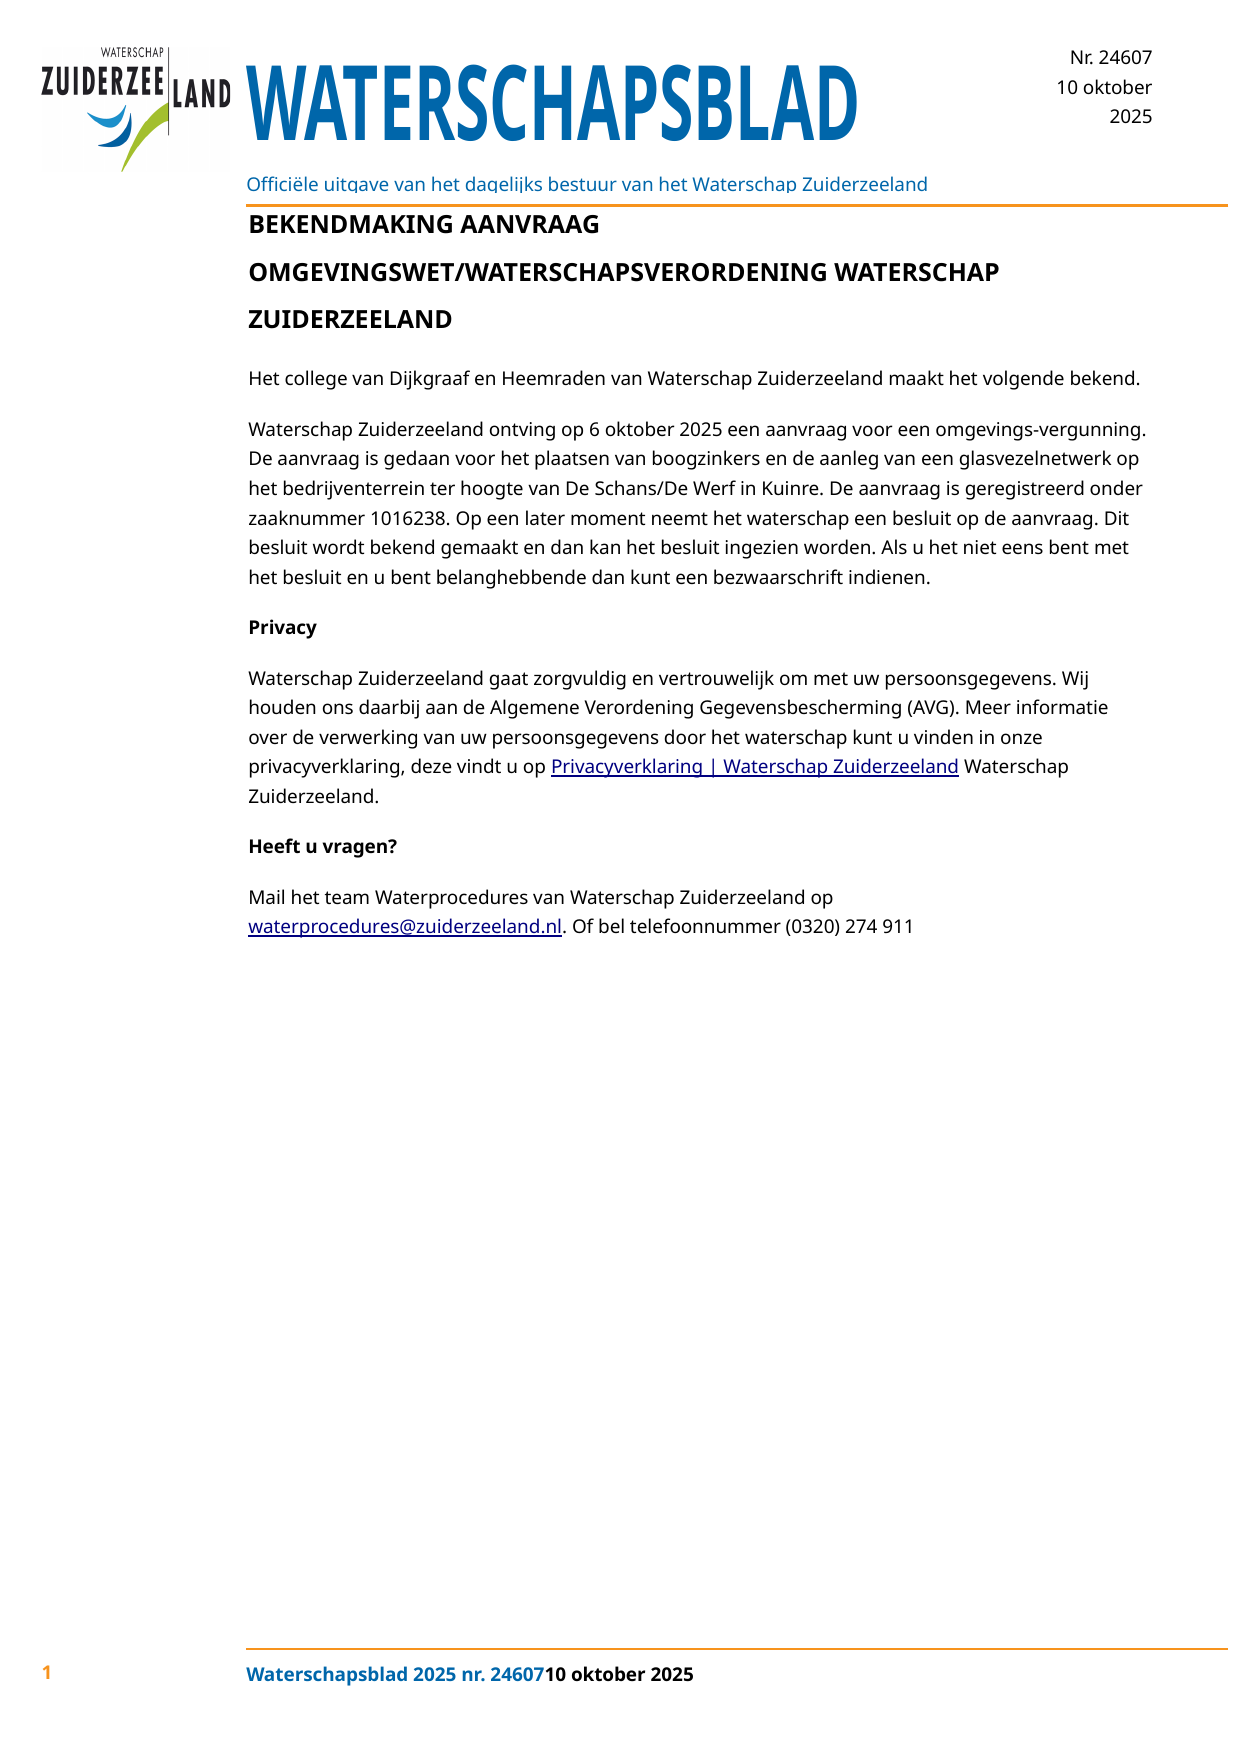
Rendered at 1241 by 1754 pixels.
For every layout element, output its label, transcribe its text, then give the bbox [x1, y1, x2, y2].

text Privacy [248, 614, 1152, 640]
text Waterschap Zuiderzeeland ontving op 6 oktober 2025 een aanvraag voor een omgevings-vergunning. De aanvraag is gedaan voor het plaatsen van boogzinkers en de aanleg van een glasvezelnetwerk op het bedrijventerrein ter hoogte van De Schans/De Werf in Kuinre. De aanvraag is geregistreerd onder zaaknummer 1016238. Op een later moment neemt het waterschap een besluit op de aanvraag. Dit besluit wordt bekend gemaakt en dan kan het besluit ingezien worden. Als u het niet eens bent met het besluit en u bent belanghebbende dan kunt een bezwaarschrift indienen. [248, 416, 1152, 589]
text Heeft u vragen? [248, 833, 1152, 859]
picture [41, 47, 231, 172]
text Mail het team Waterprocedures van Waterschap Zuiderzeeland op waterprocedures@zuiderzeeland.nl. Of bel telefoonnummer (0320) 274 911 [248, 884, 1152, 939]
text BEKENDMAKING AANVRAAG OMGEVINGSWET/WATERSCHAPSVERORDENING WATERSCHAP ZUIDERZEELAND [248, 207, 1152, 336]
text Waterschap Zuiderzeeland gaat zorgvuldig en vertrouwelijk om met uw persoonsgegevens. Wij houden ons daarbij aan de Algemene Verordening Gegevensbescherming (AVG). Meer informatie over de verwerking van uw persoonsgegevens door het waterschap kunt u vinden in onze privacyverklaring, deze vindt u op Privacyverklaring | Waterschap Zuiderzeeland Waterschap Zuiderzeeland. [248, 665, 1152, 809]
text Het college van Dijkgraaf en Heemraden van Waterschap Zuiderzeeland maakt het volgende bekend. [248, 366, 1152, 391]
